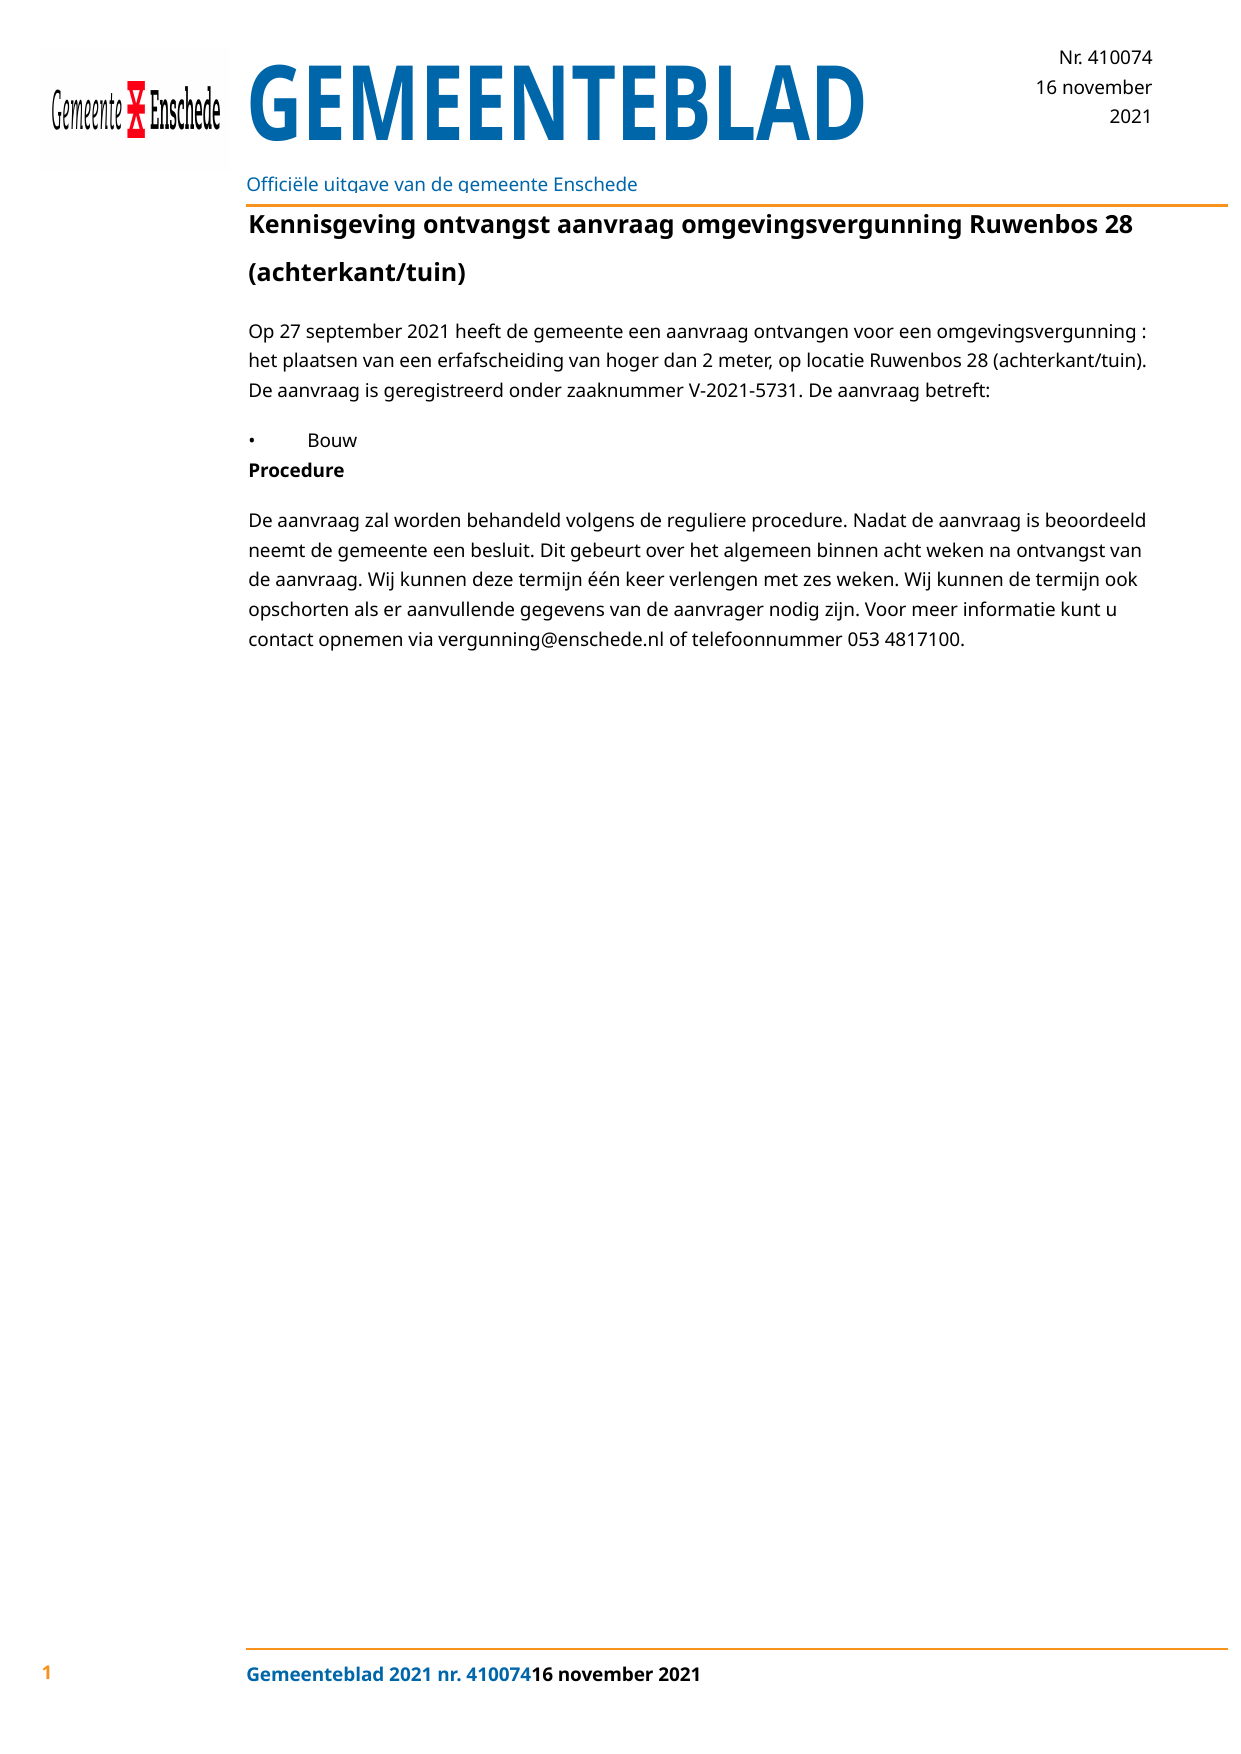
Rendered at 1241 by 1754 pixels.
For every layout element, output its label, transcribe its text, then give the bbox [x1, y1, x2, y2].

text Op 27 september 2021 heeft de gemeente een aanvraag ontvangen voor een omgevingsvergunning : het plaatsen van een erfafscheiding van hoger dan 2 meter, op locatie Ruwenbos 28 (achterkant/tuin). De aanvraag is geregistreerd onder zaaknummer V-2021-5731. De aanvraag betreft: [248, 318, 1152, 403]
picture [41, 47, 231, 172]
list Bouw [248, 427, 1152, 453]
text De aanvraag zal worden behandeld volgens de reguliere procedure. Nadat de aanvraag is beoordeeld neemt de gemeente een besluit. Dit gebeurt over het algemeen binnen acht weken na ontvangst van de aanvraag. Wij kunnen deze termijn één keer verlengen met zes weken. Wij kunnen de termijn ook opschorten als er aanvullende gegevens van de aanvrager nodig zijn. Voor meer informatie kunt u contact opnemen via vergunning@enschede.nl of telefoonnummer 053 4817100. [248, 507, 1152, 652]
text Procedure [248, 457, 1152, 483]
text Kennisgeving ontvangst aanvraag omgevingsvergunning Ruwenbos 28 (achterkant/tuin) [248, 207, 1152, 288]
